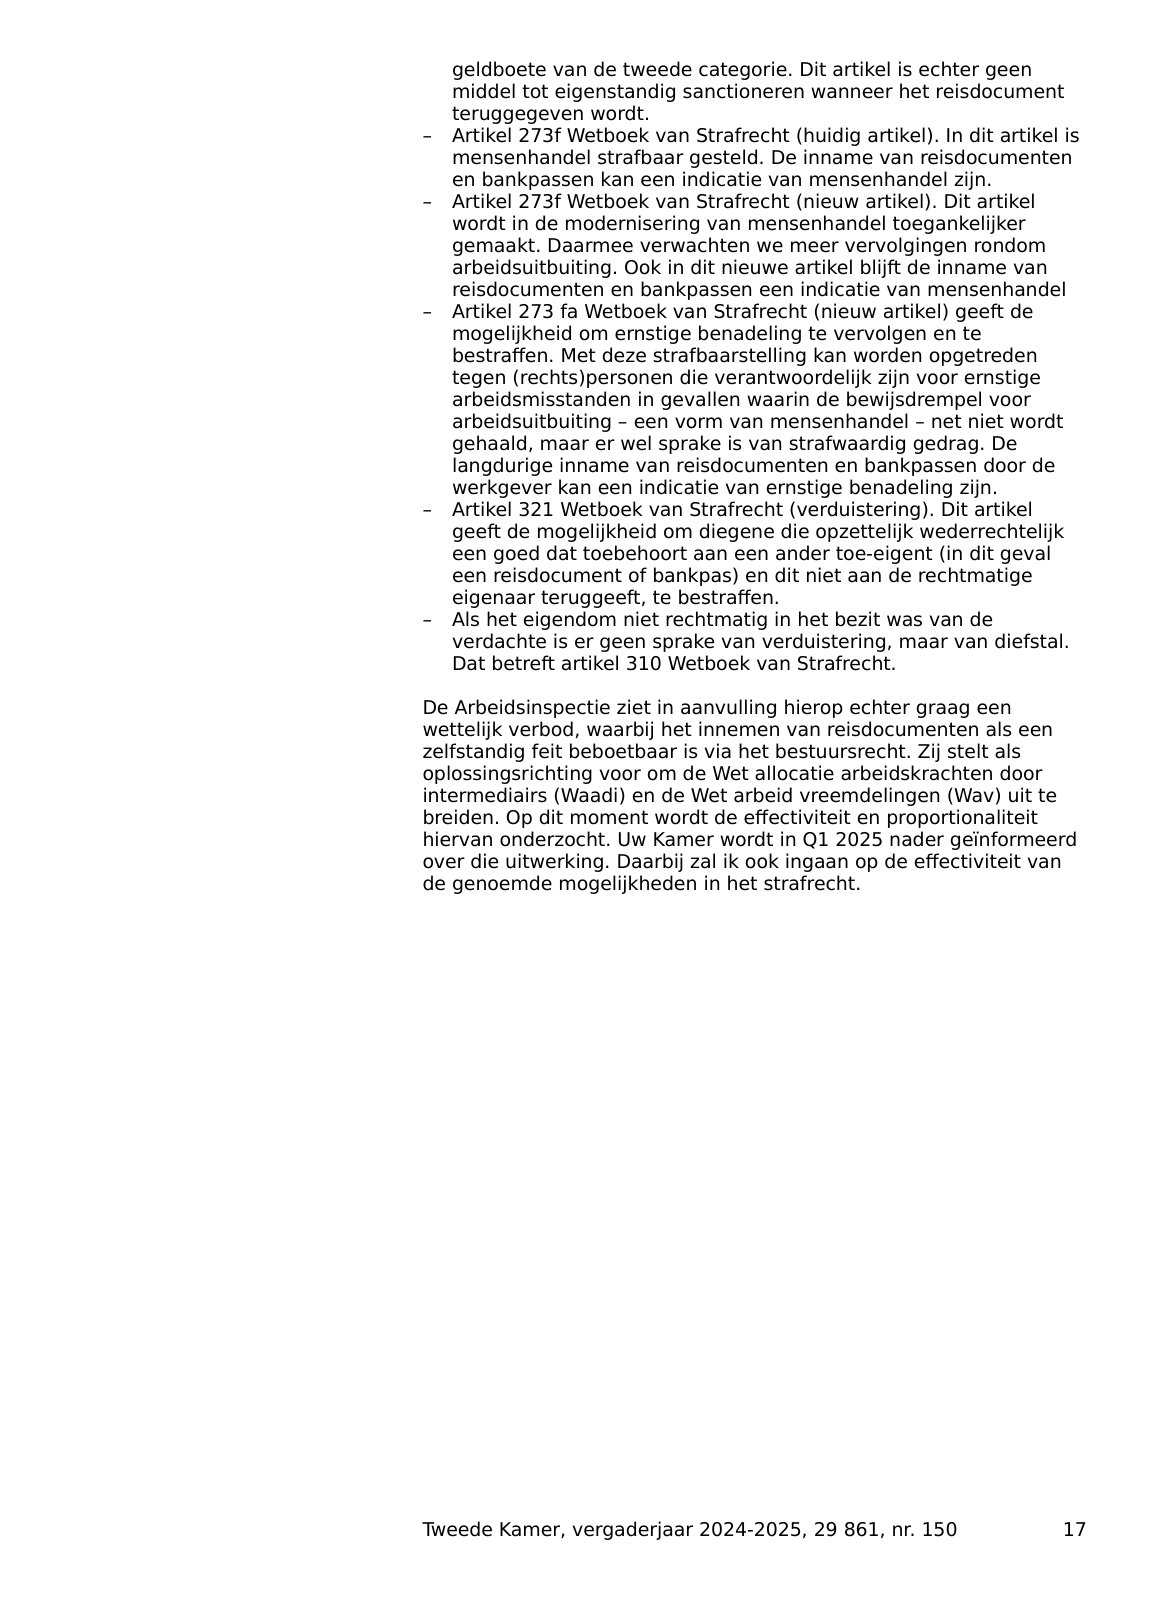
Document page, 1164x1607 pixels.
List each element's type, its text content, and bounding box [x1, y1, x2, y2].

text – Artikel 321 Wetboek van Strafrecht (verduistering). Dit artikel geeft de mogelijkheid om diegene die opzettelijk wederrechtelijk een goed dat toebehoort aan een ander toe-eigent (in dit geval een reisdocument of bankpas) en dit niet aan de rechtmatige eigenaar teruggeeft, te bestraffen. [422, 499, 1087, 608]
text De Arbeidsinspectie ziet in aanvulling hierop echter graag een wettelijk verbod, waarbij het innemen van reisdocumenten als een zelfstandig feit beboetbaar is via het bestuursrecht. Zij stelt als oplossingsrichting voor om de Wet allocatie arbeidskrachten door intermediairs (Waadi) en de Wet arbeid vreemdelingen (Wav) uit te breiden. Op dit moment wordt de effectiviteit en proportionaliteit hiervan onderzocht. Uw Kamer wordt in Q1 2025 nader geïnformeerd over die uitwerking. Daarbij zal ik ook ingaan op de effectiviteit van de genoemde mogelijkheden in het strafrecht. [422, 697, 1087, 894]
text geldboete van de tweede categorie. Dit artikel is echter geen middel tot eigenstandig sanctioneren wanneer het reisdocument teruggegeven wordt. [422, 59, 1087, 125]
text – Artikel 273f Wetboek van Strafrecht (huidig artikel). In dit artikel is mensenhandel strafbaar gesteld. De inname van reisdocumenten en bankpassen kan een indicatie van mensenhandel zijn. [422, 125, 1087, 191]
text – Artikel 273 fa Wetboek van Strafrecht (nieuw artikel) geeft de mogelijkheid om ernstige benadeling te vervolgen en te bestraffen. Met deze strafbaarstelling kan worden opgetreden tegen (rechts)personen die verantwoordelijk zijn voor ernstige arbeidsmisstanden in gevallen waarin de bewijsdrempel voor arbeidsuitbuiting – een vorm van mensenhandel – net niet wordt gehaald, maar er wel sprake is van strafwaardig gedrag. De langdurige inname van reisdocumenten en bankpassen door de werkgever kan een indicatie van ernstige benadeling zijn. [422, 301, 1087, 499]
text – Als het eigendom niet rechtmatig in het bezit was van de verdachte is er geen sprake van verduistering, maar van diefstal. [422, 608, 1087, 652]
text – Artikel 273f Wetboek van Strafrecht (nieuw artikel). Dit artikel wordt in de modernisering van mensenhandel toegankelijker gemaakt. Daarmee verwachten we meer vervolgingen rondom arbeidsuitbuiting. Ook in dit nieuwe artikel blijft de inname van reisdocumenten en bankpassen een indicatie van mensenhandel [422, 191, 1087, 301]
text Dat betreft artikel 310 Wetboek van Strafrecht. [452, 652, 1087, 674]
